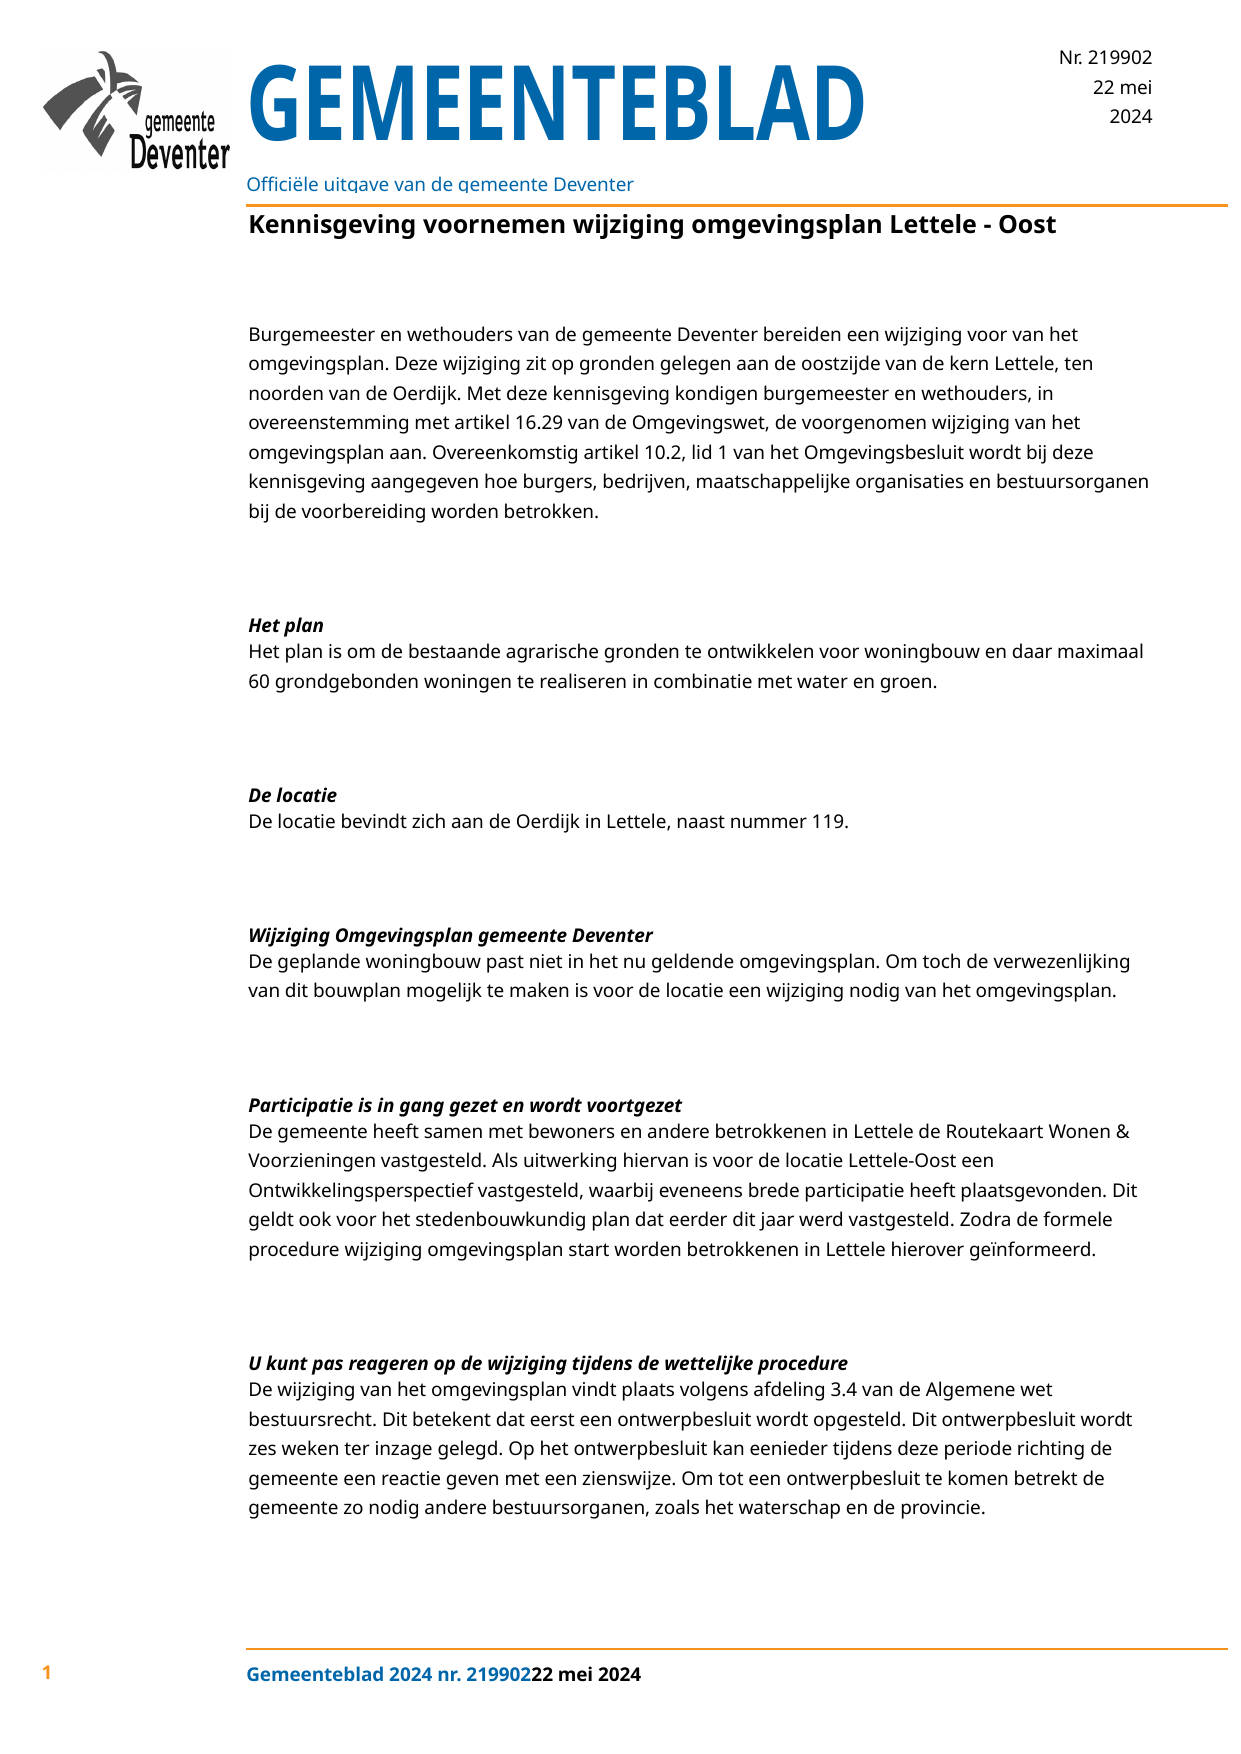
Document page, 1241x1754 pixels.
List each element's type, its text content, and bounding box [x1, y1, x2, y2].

text Burgemeester en wethouders van de gemeente Deventer bereiden een wijziging voor van het omgevingsplan. Deze wijziging zit op gronden gelegen aan de oostzijde van de kern Lettele, ten noorden van de Oerdijk. Met deze kennisgeving kondigen burgemeester en wethouders, in overeenstemming met artikel 16.29 van de Omgevingswet, de voorgenomen wijziging van het omgevingsplan aan. Overeenkomstig artikel 10.2, lid 1 van het Omgevingsbesluit wordt bij deze kennisgeving aangegeven hoe burgers, bedrijven, maatschappelijke organisaties en bestuursorganen bij de voorbereiding worden betrokken. [248, 321, 1152, 524]
text Wijziging Omgevingsplan gemeente Deventer [248, 922, 1152, 948]
text De locatie [248, 782, 1152, 808]
text Het plan [248, 613, 1152, 638]
text De wijziging van het omgevingsplan vindt plaats volgens afdeling 3.4 van de Algemene wet bestuursrecht. Dit betekent dat eerst een ontwerpbesluit wordt opgesteld. Dit ontwerpbesluit wordt zes weken ter inzage gelegd. Op het ontwerpbesluit kan eenieder tijdens deze periode richting de gemeente een reactie geven met een zienswijze. Om tot een ontwerpbesluit te komen betrekt de gemeente zo nodig andere bestuursorganen, zoals het waterschap en de provincie. [248, 1376, 1152, 1520]
text De gemeente heeft samen met bewoners en andere betrokkenen in Lettele de Routekaart Wonen & Voorzieningen vastgesteld. Als uitwerking hiervan is voor de locatie Lettele-Oost een Ontwikkelingsperspectief vastgesteld, waarbij eveneens brede participatie heeft plaatsgevonden. Dit geldt ook voor het stedenbouwkundig plan dat eerder dit jaar werd vastgesteld. Zodra de formele procedure wijziging omgevingsplan start worden betrokkenen in Lettele hierover geïnformeerd. [248, 1118, 1152, 1262]
text De locatie bevindt zich aan de Oerdijk in Lettele, naast nummer 119. [248, 808, 1152, 834]
text Participatie is in gang gezet en wordt voortgezet [248, 1092, 1152, 1118]
text Kennisgeving voornemen wijziging omgevingsplan Lettele - Oost [248, 207, 1152, 241]
text Het plan is om de bestaande agrarische gronden te ontwikkelen voor woningbouw en daar maximaal 60 grondgebonden woningen te realiseren in combinatie met water en groen. [248, 638, 1152, 694]
text De geplande woningbouw past niet in het nu geldende omgevingsplan. Om toch de verwezenlijking van dit bouwplan mogelijk te maken is voor de locatie een wijziging nodig van het omgevingsplan. [248, 948, 1152, 1003]
text U kunt pas reageren op de wijziging tijdens de wettelijke procedure [248, 1351, 1152, 1376]
picture [41, 47, 231, 172]
